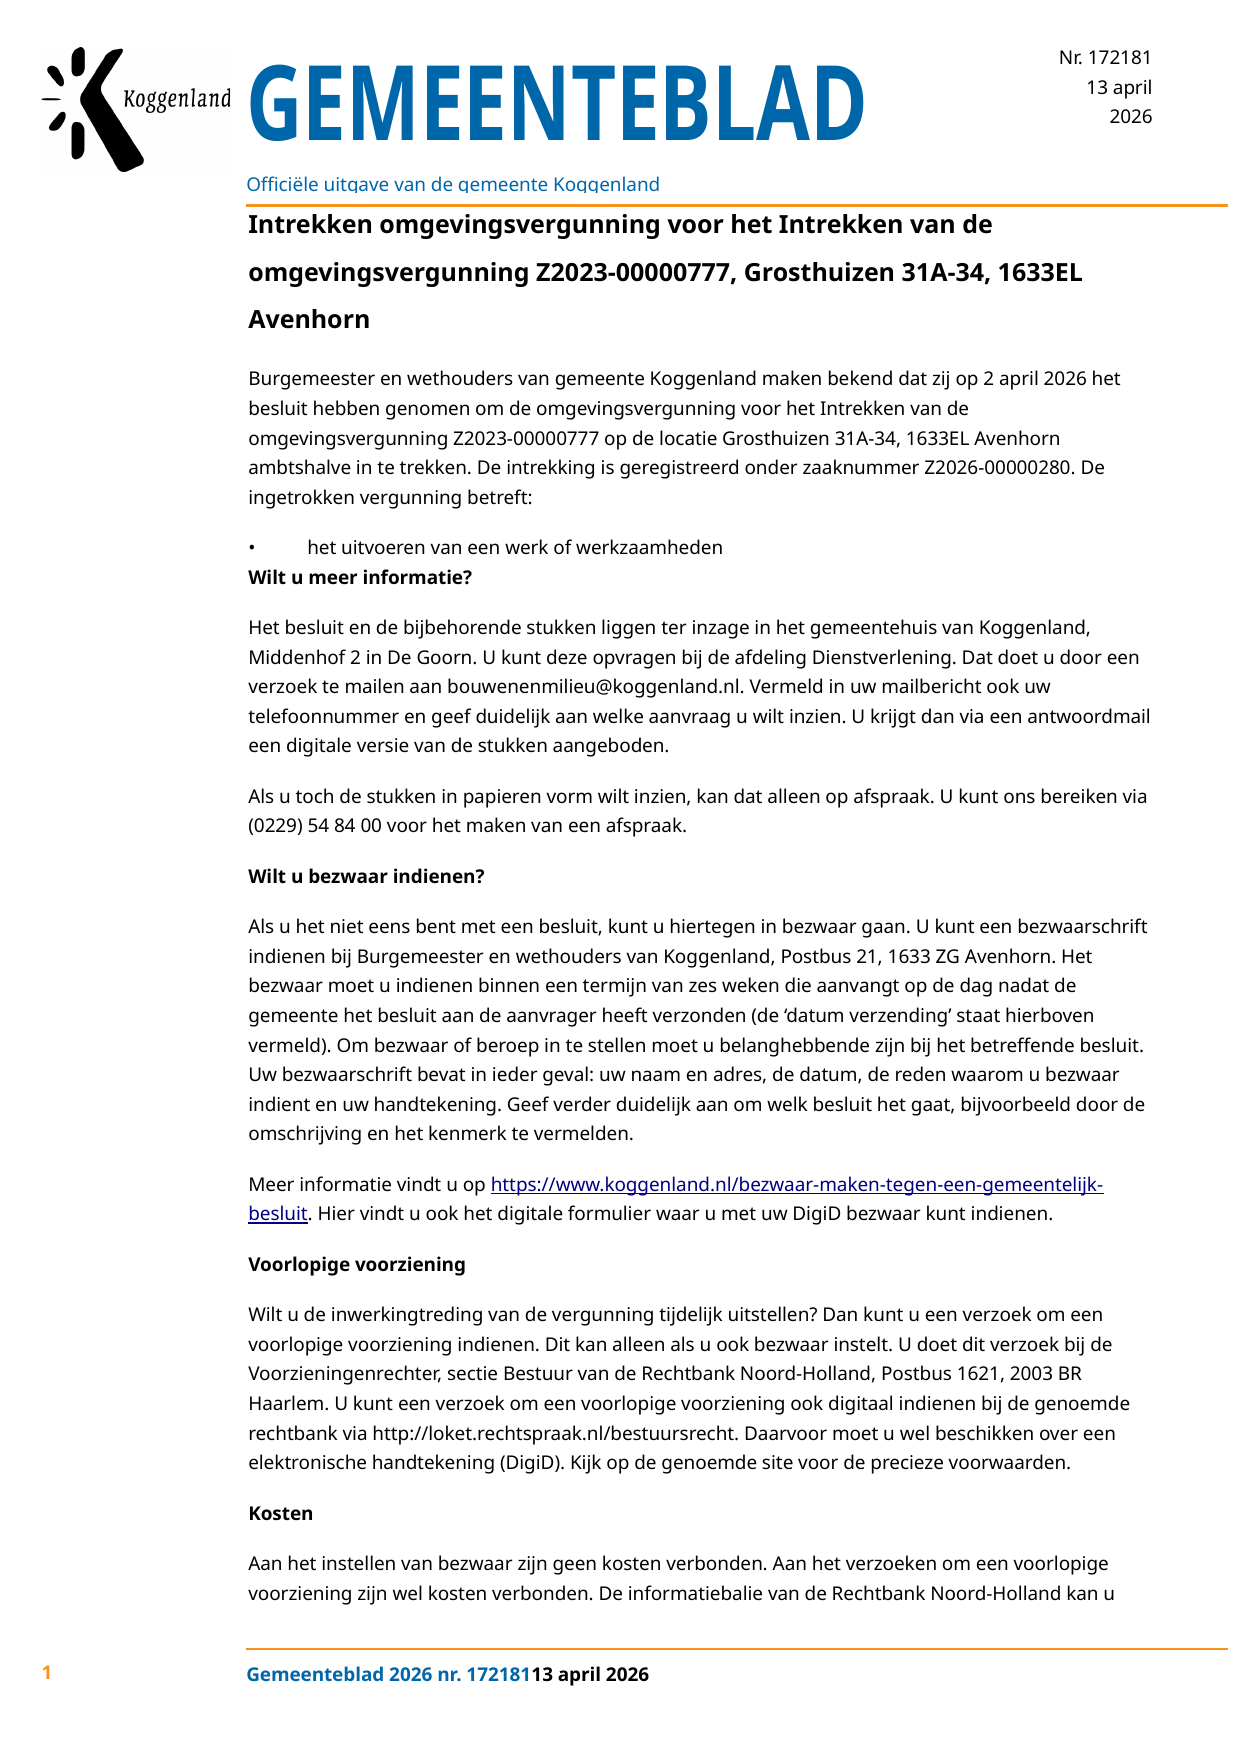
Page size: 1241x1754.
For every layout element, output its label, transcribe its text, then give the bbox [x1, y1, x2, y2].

picture [41, 47, 231, 172]
text Als u het niet eens bent met een besluit, kunt u hiertegen in bezwaar gaan. U kunt een bezwaarschrift indienen bij Burgemeester en wethouders van Koggenland, Postbus 21, 1633 ZG Avenhorn. Het bezwaar moet u indienen binnen een termijn van zes weken die aanvangt op de dag nadat de gemeente het besluit aan de aanvrager heeft verzonden (de ‘datum verzending’ staat hierboven vermeld). Om bezwaar of beroep in te stellen moet u belanghebbende zijn bij het betreffende besluit. Uw bezwaarschrift bevat in ieder geval: uw naam en adres, de datum, de reden waarom u bezwaar indient en uw handtekening. Geef verder duidelijk aan om welk besluit het gaat, bijvoorbeeld door de omschrijving en het kenmerk te vermelden. [248, 913, 1152, 1146]
text Het besluit en de bijbehorende stukken liggen ter inzage in het gemeentehuis van Koggenland, Middenhof 2 in De Goorn. U kunt deze opvragen bij de afdeling Dienstverlening. Dat doet u door een verzoek te mailen aan bouwenenmilieu@koggenland.nl. Vermeld in uw mailbericht ook uw telefoonnummer en geef duidelijk aan welke aanvraag u wilt inzien. U krijgt dan via een antwoordmail een digitale versie van de stukken aangeboden. [248, 614, 1152, 758]
text Wilt u de inwerkingtreding van de vergunning tijdelijk uitstellen? Dan kunt u een verzoek om een voorlopige voorziening indienen. Dit kan alleen als u ook bezwaar instelt. U doet dit verzoek bij de Voorzieningenrechter, sectie Bestuur van de Rechtbank Noord-Holland, Postbus 1621, 2003 BR Haarlem. U kunt een verzoek om een voorlopige voorziening ook digitaal indienen bij de genoemde rechtbank via http://loket.rechtspraak.nl/bestuursrecht. Daarvoor moet u wel beschikken over een elektronische handtekening (DigiD). Kijk op de genoemde site voor de precieze voorwaarden. [248, 1301, 1152, 1475]
text Wilt u bezwaar indienen? [248, 863, 1152, 889]
text Als u toch de stukken in papieren vorm wilt inzien, kan dat alleen op afspraak. U kunt ons bereiken via (0229) 54 84 00 voor het maken van een afspraak. [248, 783, 1152, 838]
text Wilt u meer informatie? [248, 564, 1152, 589]
text Kosten [248, 1500, 1152, 1525]
text Burgemeester en wethouders van gemeente Koggenland maken bekend dat zij op 2 april 2026 het besluit hebben genomen om de omgevingsvergunning voor het Intrekken van de omgevingsvergunning Z2023-00000777 op de locatie Grosthuizen 31A-34, 1633EL Avenhorn ambtshalve in te trekken. De intrekking is geregistreerd onder zaaknummer Z2026-00000280. De ingetrokken vergunning betreft: [248, 366, 1152, 509]
text Voorlopige voorziening [248, 1251, 1152, 1277]
text Meer informatie vindt u op https://www.koggenland.nl/bezwaar-maken-tegen-een-gemeentelijk-besluit. Hier vindt u ook het digitale formulier waar u met uw DigiD bezwaar kunt indienen. [248, 1171, 1152, 1226]
text Aan het instellen van bezwaar zijn geen kosten verbonden. Aan het verzoeken om een voorlopige voorziening zijn wel kosten verbonden. De informatiebalie van de Rechtbank Noord-Holland kan u [248, 1550, 1152, 1605]
list het uitvoeren van een werk of werkzaamheden [248, 534, 1152, 560]
text Intrekken omgevingsvergunning voor het Intrekken van de omgevingsvergunning Z2023-00000777, Grosthuizen 31A-34, 1633EL Avenhorn [248, 207, 1152, 336]
